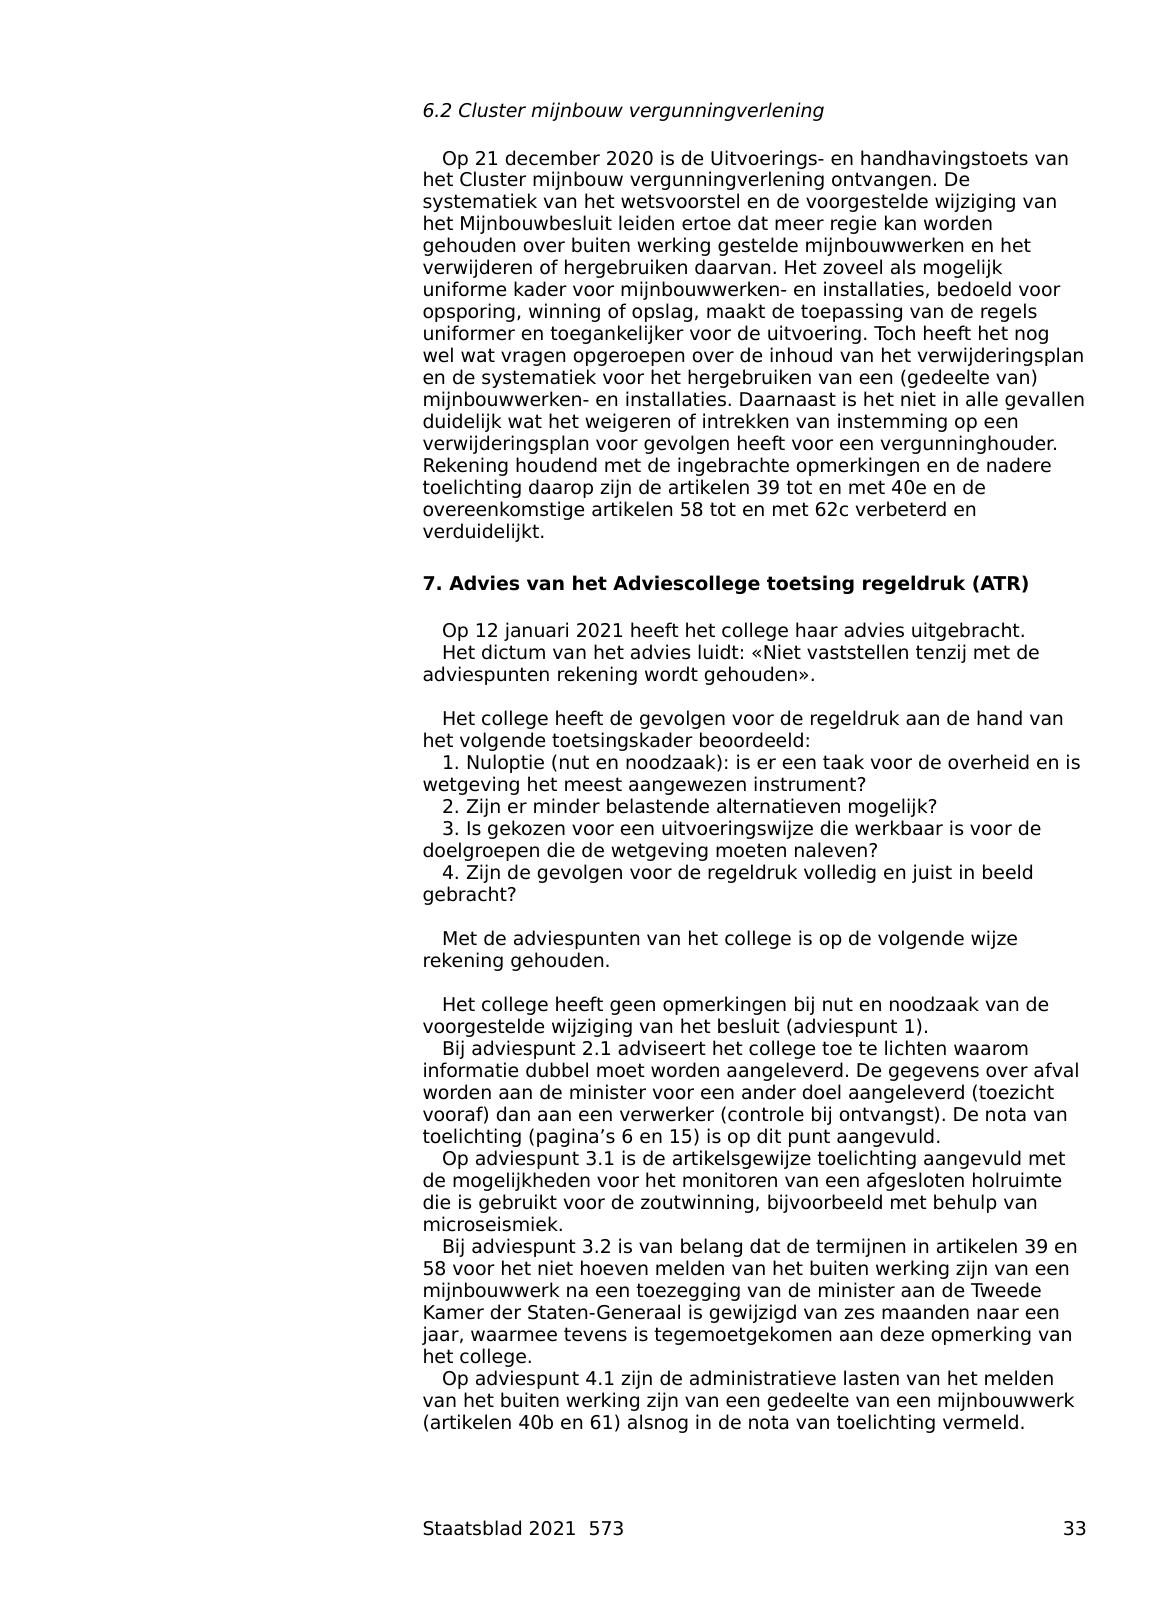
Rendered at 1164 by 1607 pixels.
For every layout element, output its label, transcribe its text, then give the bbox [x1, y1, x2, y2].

text Het college heeft geen opmerkingen bij nut en noodzaak van de voorgestelde wijziging van het besluit (adviespunt 1). [422, 994, 1087, 1038]
text Met de adviespunten van het college is op de volgende wijze rekening gehouden. [422, 928, 1087, 972]
text Bij adviespunt 2.1 adviseert het college toe te lichten waarom informatie dubbel moet worden aangeleverd. De gegevens over afval worden aan de minister voor een ander doel aangeleverd (toezicht vooraf) dan aan een verwerker (controle bij ontvangst). De nota van toelichting (pagina’s 6 en 15) is op dit punt aangevuld. [422, 1038, 1087, 1148]
text Het college heeft de gevolgen voor de regeldruk aan de hand van het volgende toetsingskader beoordeeld: [422, 708, 1087, 752]
text Op adviespunt 3.1 is de artikelsgewijze toelichting aangevuld met de mogelijkheden voor het monitoren van een afgesloten holruimte die is gebruikt voor de zoutwinning, bijvoorbeeld met behulp van microseismiek. [422, 1148, 1087, 1236]
text 4. Zijn de gevolgen voor de regeldruk volledig en juist in beeld gebracht? [422, 862, 1087, 906]
text Op adviespunt 4.1 zijn de administratieve lasten van het melden van het buiten werking zijn van een gedeelte van een mijnbouwwerk (artikelen 40b en 61) alsnog in de nota van toelichting vermeld. [422, 1368, 1087, 1434]
text 1. Nuloptie (nut en noodzaak): is er een taak voor de overheid en is wetgeving het meest aangewezen instrument? [422, 752, 1087, 796]
text 3. Is gekozen voor een uitvoeringswijze die werkbaar is voor de doelgroepen die de wetgeving moeten naleven? [422, 818, 1087, 862]
text Het dictum van het advies luidt: «Niet vaststellen tenzij met de adviespunten rekening wordt gehouden». [422, 642, 1087, 686]
text Bij adviespunt 3.2 is van belang dat de termijnen in artikelen 39 en 58 voor het niet hoeven melden van het buiten werking zijn van een mijnbouwwerk na een toezegging van de minister aan de Tweede Kamer der Staten-Generaal is gewijzigd van zes maanden naar een jaar, waarmee tevens is tegemoetgekomen aan deze opmerking van het college. [422, 1236, 1087, 1368]
text Op 21 december 2020 is de Uitvoerings- en handhavingstoets van het Cluster mijnbouw vergunningverlening ontvangen. De systematiek van het wetsvoorstel en de voorgestelde wijziging van het Mijnbouwbesluit leiden ertoe dat meer regie kan worden gehouden over buiten werking gestelde mijnbouwwerken en het verwijderen of hergebruiken daarvan. Het zoveel als mogelijk uniforme kader voor mijnbouwwerken- en installaties, bedoeld voor opsporing, winning of opslag, maakt de toepassing van de regels uniformer en toegankelijker voor de uitvoering. Toch heeft het nog wel wat vragen opgeroepen over de inhoud van het verwijderingsplan en de systematiek voor het hergebruiken van een (gedeelte van) mijnbouwwerken- en installaties. Daarnaast is het niet in alle gevallen duidelijk wat het weigeren of intrekken van instemming op een verwijderingsplan voor gevolgen heeft voor een vergunninghouder. Rekening houdend met de ingebrachte opmerkingen en de nadere toelichting daarop zijn de artikelen 39 tot en met 40e en de overeenkomstige artikelen 58 tot en met 62c verbeterd en verduidelijkt. [422, 147, 1087, 543]
subtitle 6.2 Cluster mijnbouw vergunningverlening [422, 100, 1087, 122]
text Op 12 januari 2021 heeft het college haar advies uitgebracht. [422, 620, 1087, 642]
subtitle 7. Advies van het Adviescollege toetsing regeldruk (ATR) [422, 573, 1087, 595]
text 2. Zijn er minder belastende alternatieven mogelijk? [422, 796, 1087, 818]
